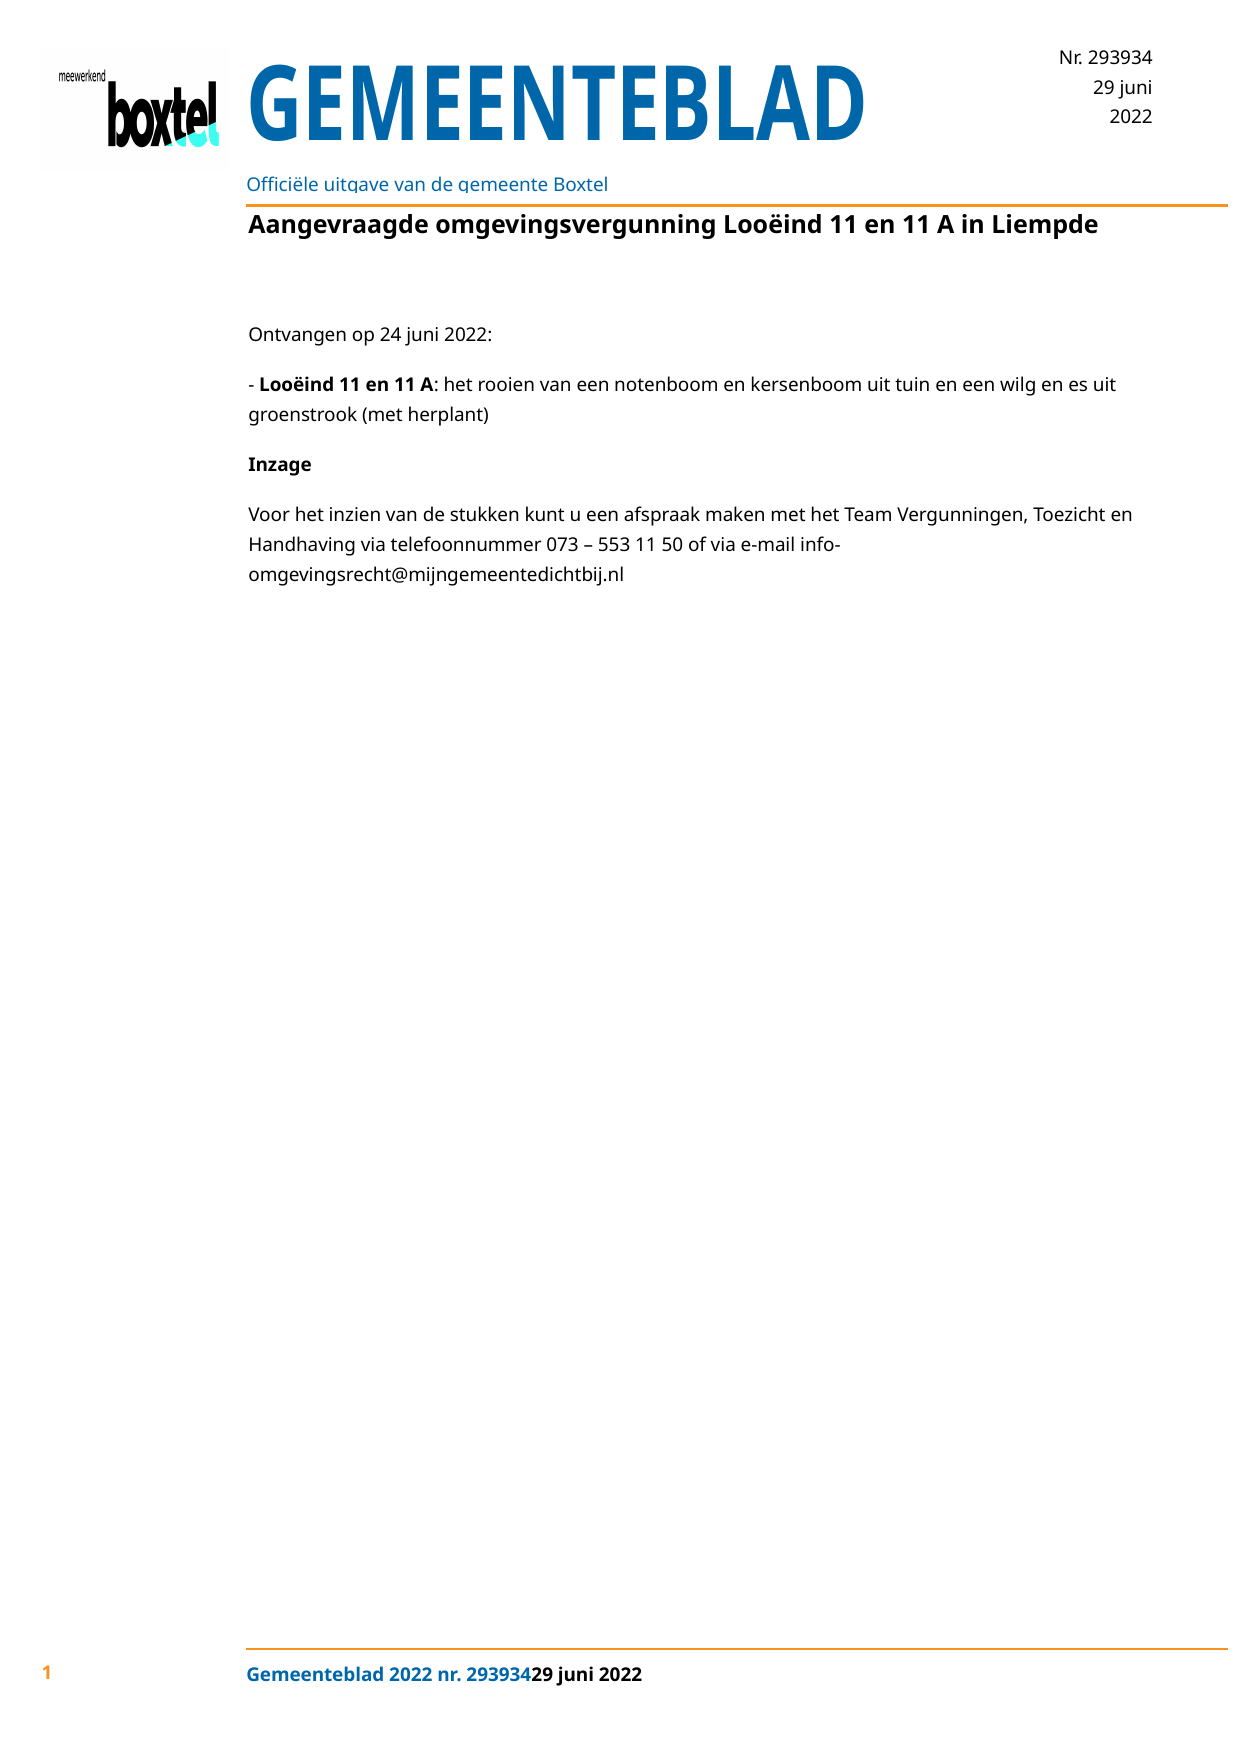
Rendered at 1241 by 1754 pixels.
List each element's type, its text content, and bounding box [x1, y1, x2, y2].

text Voor het inzien van de stukken kunt u een afspraak maken met het Team Vergunningen, Toezicht en Handhaving via telefoonnummer 073 – 553 11 50 of via e-mail info-omgevingsrecht@mijngemeentedichtbij.nl [248, 502, 1152, 586]
text Inzage [248, 451, 1152, 477]
text Ontvangen op 24 juni 2022: [248, 321, 1152, 346]
text - Looëind 11 en 11 A: het rooien van een notenboom en kersenboom uit tuin en een wilg en es uit groenstrook (met herplant) [248, 371, 1152, 426]
text Aangevraagde omgevingsvergunning Looëind 11 en 11 A in Liempde [248, 207, 1152, 241]
picture [41, 47, 231, 172]
